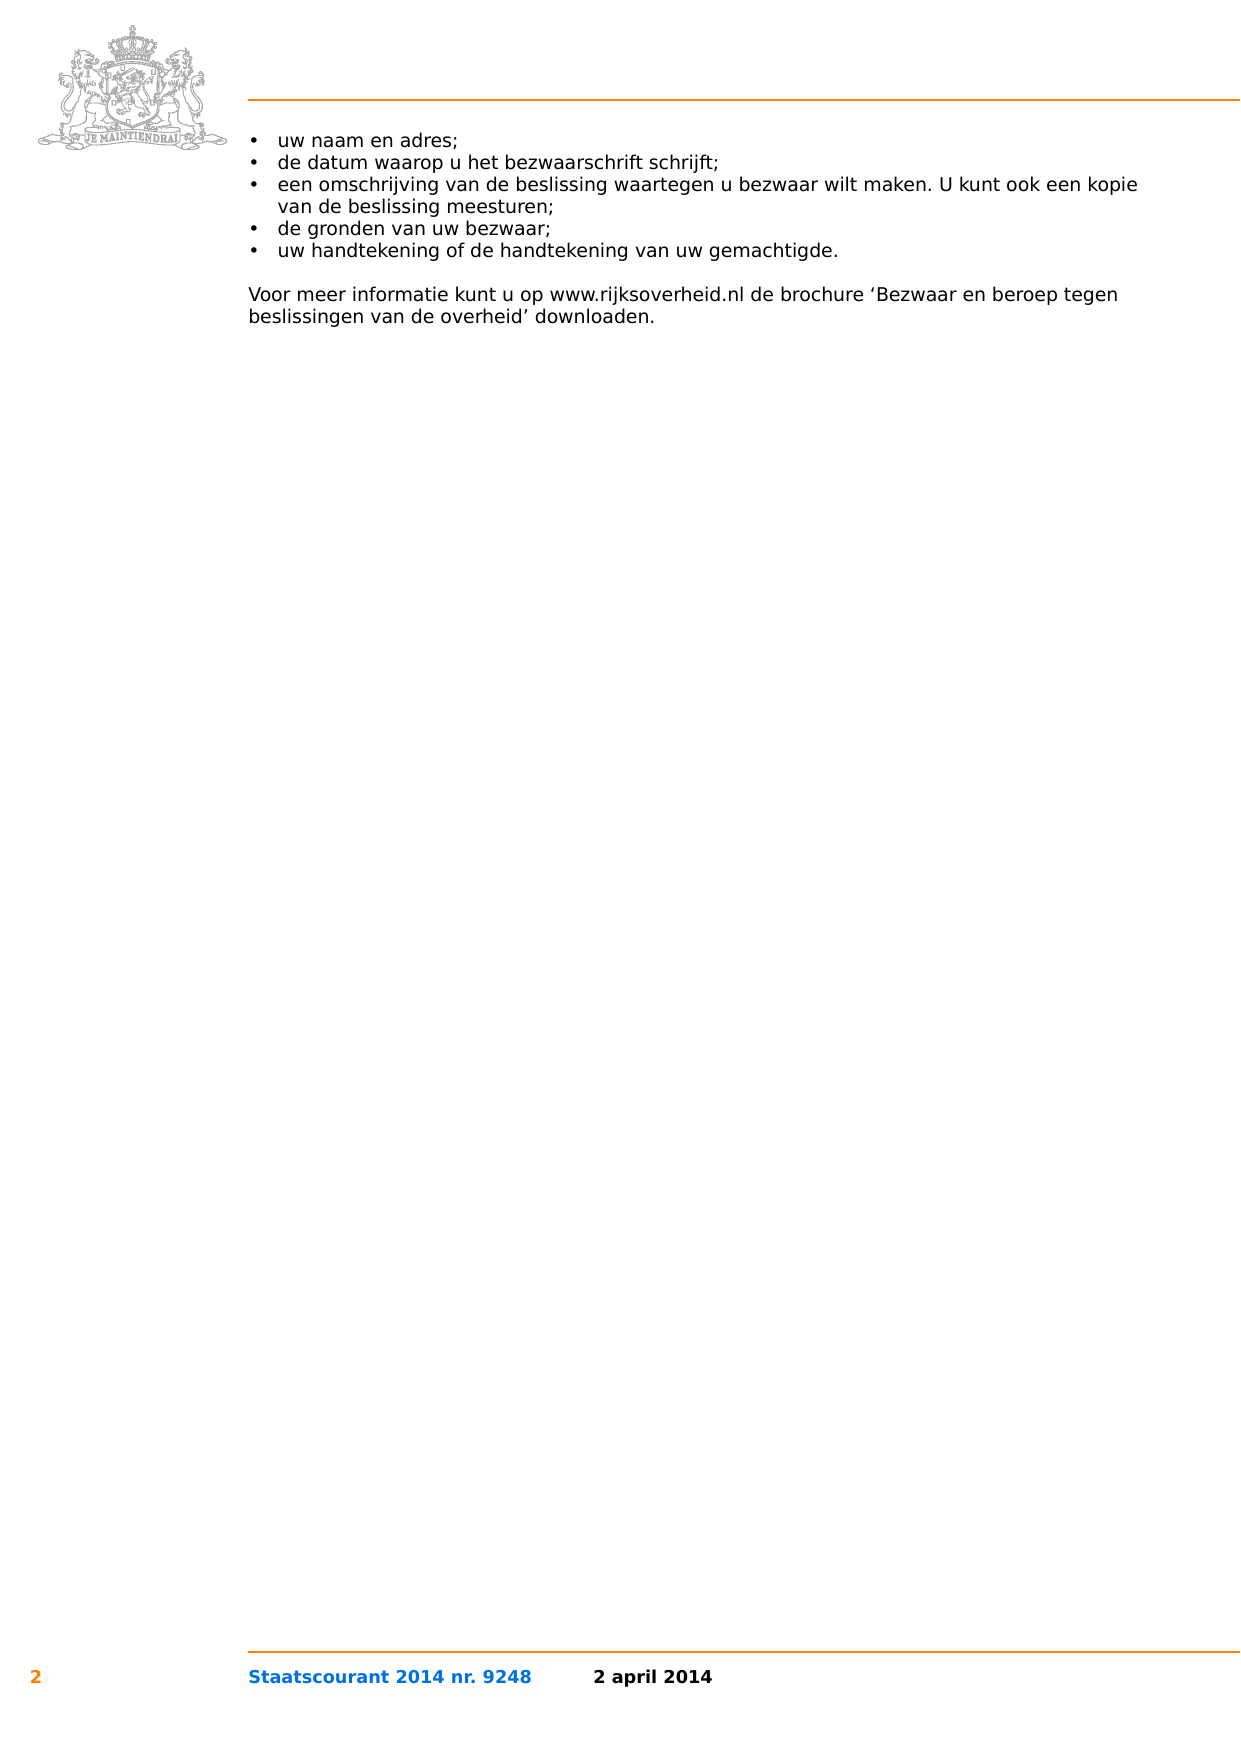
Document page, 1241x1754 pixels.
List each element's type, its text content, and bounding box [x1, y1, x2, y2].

text • een omschrijving van de beslissing waartegen u bezwaar wilt maken. U kunt ook een kopie van de beslissing meesturen; [248, 174, 1163, 218]
text • de gronden van uw bezwaar; [248, 218, 1163, 240]
text • uw handtekening of de handtekening van uw gemachtigde. [248, 240, 1163, 262]
text • uw naam en adres; [248, 130, 1163, 152]
picture [38, 25, 227, 150]
text • de datum waarop u het bezwaarschrift schrijft; [248, 152, 1163, 174]
text Voor meer informatie kunt u op www.rijksoverheid.nl de brochure ‘Bezwaar en beroep tegen beslissingen van de overheid’ downloaden. [248, 284, 1163, 328]
